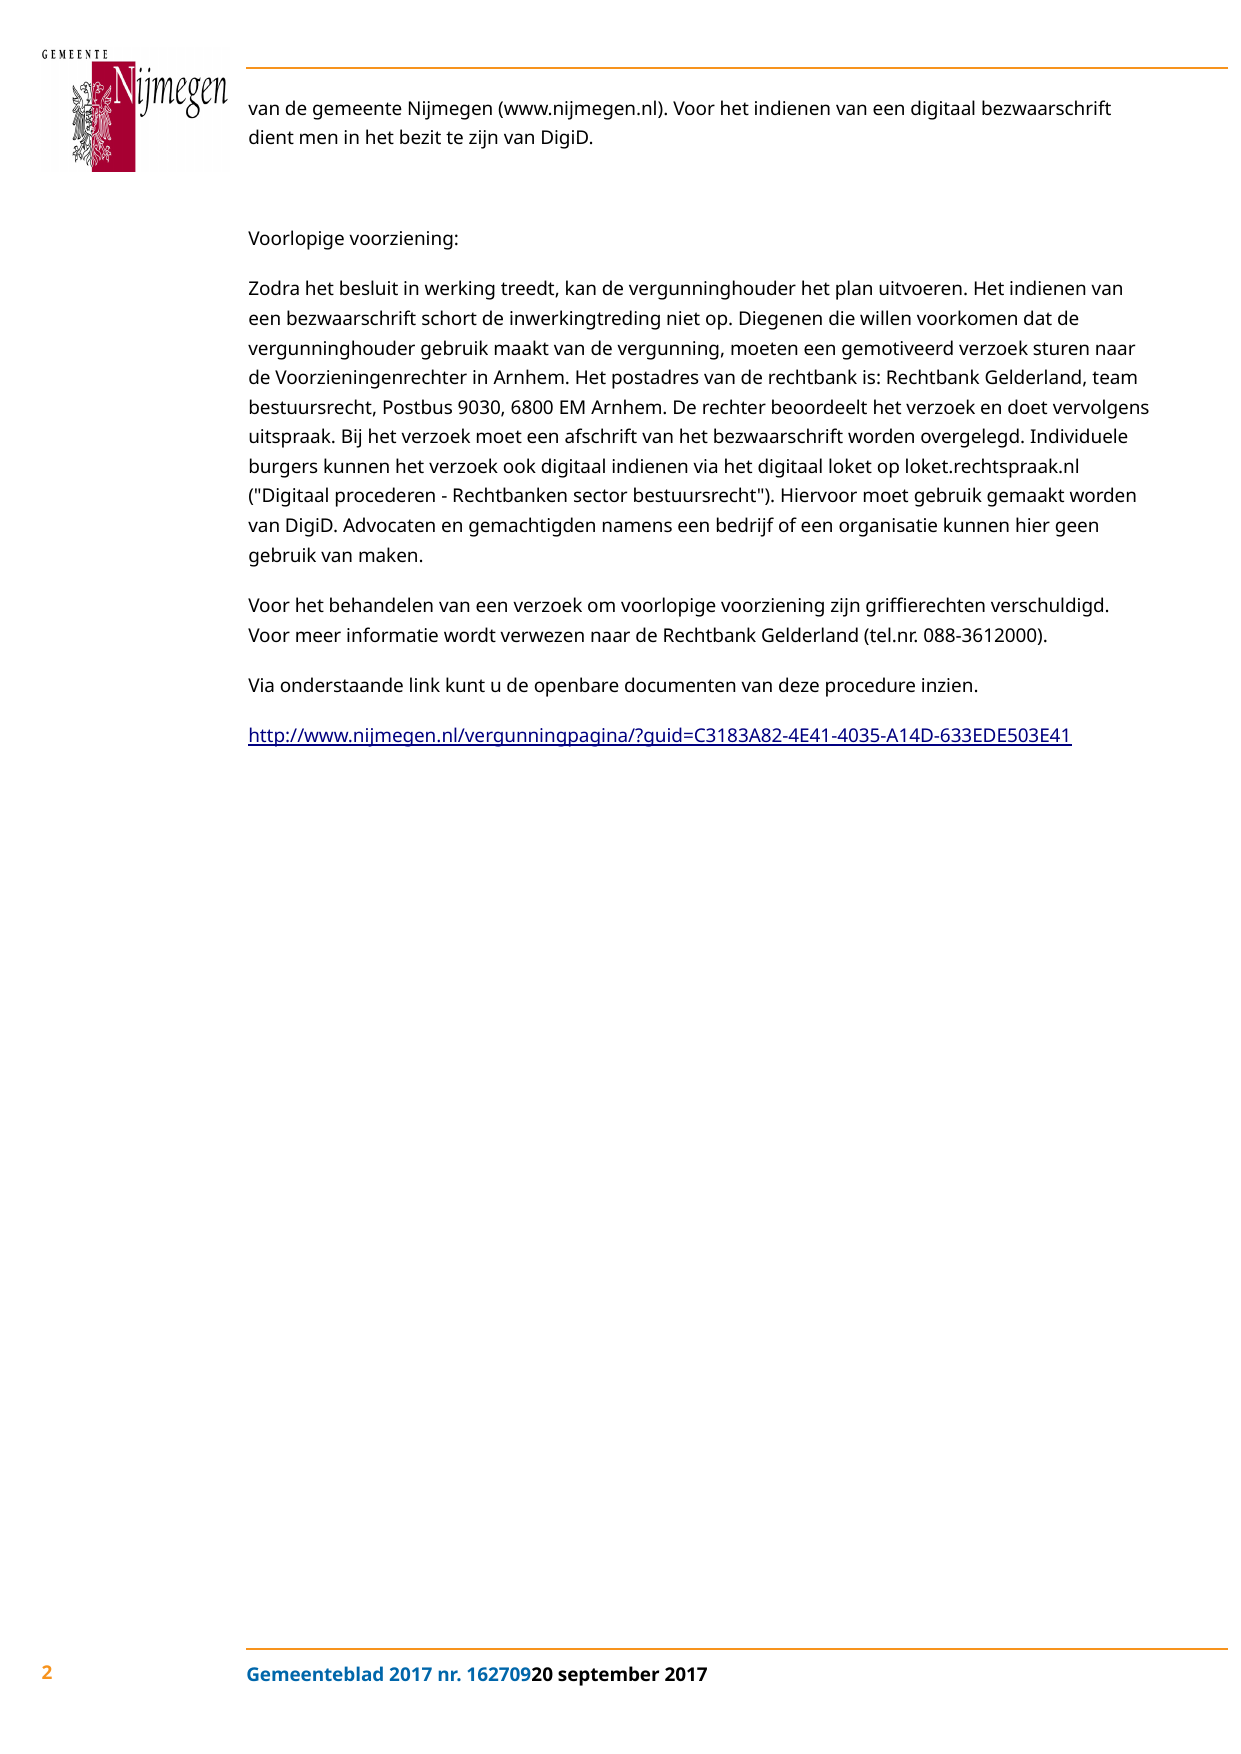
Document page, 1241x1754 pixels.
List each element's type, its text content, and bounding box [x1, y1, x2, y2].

picture [41, 47, 231, 172]
text Via onderstaande link kunt u de openbare documenten van deze procedure inzien. [248, 672, 1152, 698]
text van de gemeente Nijmegen (www.nijmegen.nl). Voor het indienen van een digitaal bezwaarschrift dient men in het bezit te zijn van DigiD. [248, 95, 1152, 150]
text http://www.nijmegen.nl/vergunningpagina/?guid=C3183A82-4E41-4035-A14D-633EDE503E41 [248, 723, 1152, 748]
text Zodra het besluit in werking treedt, kan de vergunninghouder het plan uitvoeren. Het indienen van een bezwaarschrift schort de inwerkingtreding niet op. Diegenen die willen voorkomen dat de vergunninghouder gebruik maakt van de vergunning, moeten een gemotiveerd verzoek sturen naar de Voorzieningenrechter in Arnhem. Het postadres van de rechtbank is: Rechtbank Gelderland, team bestuursrecht, Postbus 9030, 6800 EM Arnhem. De rechter beoordeelt het verzoek en doet vervolgens uitspraak. Bij het verzoek moet een afschrift van het bezwaarschrift worden overgelegd. Individuele burgers kunnen het verzoek ook digitaal indienen via het digitaal loket op loket.rechtspraak.nl ("Digitaal procederen - Rechtbanken sector bestuursrecht"). Hiervoor moet gebruik gemaakt worden van DigiD. Advocaten en gemachtigden namens een bedrijf of een organisatie kunnen hier geen gebruik van maken. [248, 276, 1152, 568]
text Voor het behandelen van een verzoek om voorlopige voorziening zijn griffierechten verschuldigd. Voor meer informatie wordt verwezen naar de Rechtbank Gelderland (tel.nr. 088-3612000). [248, 592, 1152, 648]
text Voorlopige voorziening: [248, 225, 1152, 251]
